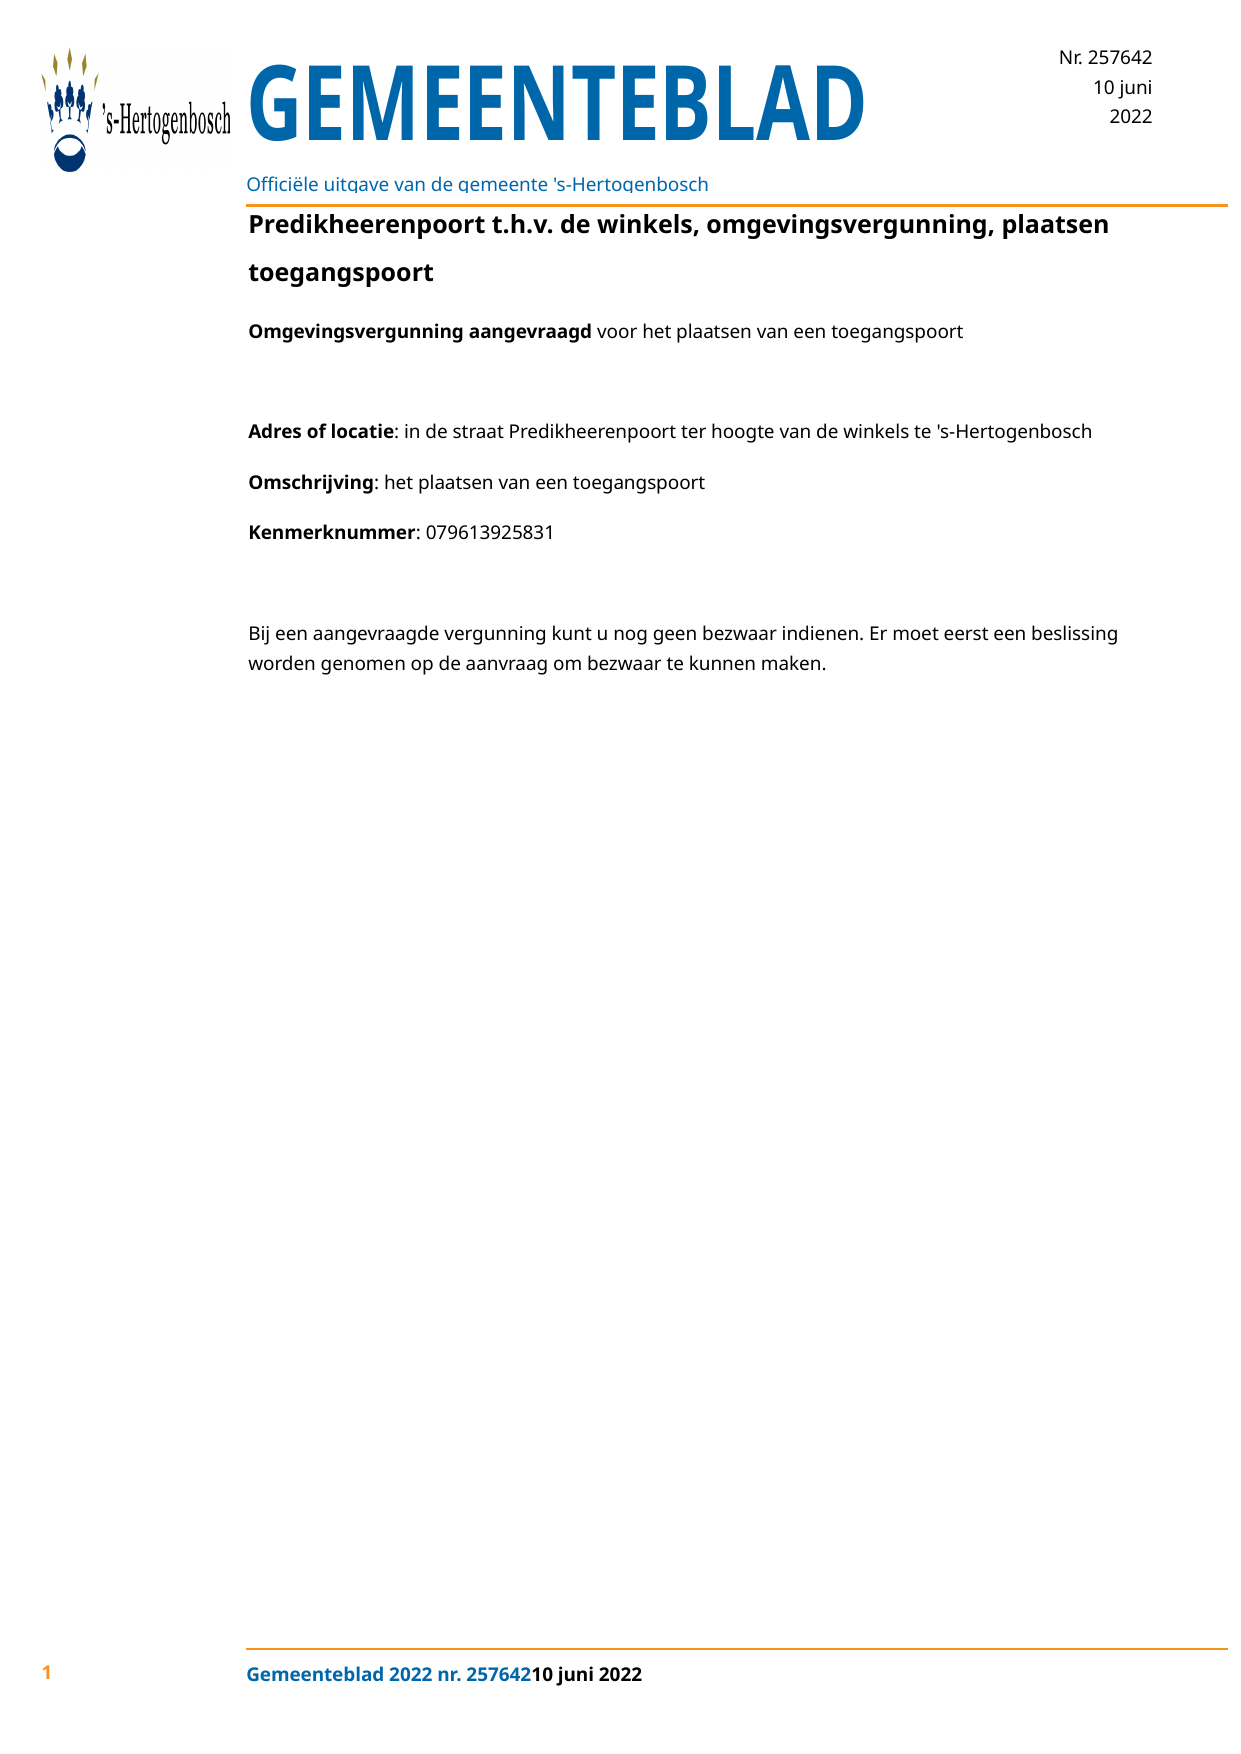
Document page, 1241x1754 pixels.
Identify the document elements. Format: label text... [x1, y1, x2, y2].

text Predikheerenpoort t.h.v. de winkels, omgevingsvergunning, plaatsen toegangspoort [248, 207, 1152, 288]
text Adres of locatie: in de straat Predikheerenpoort ter hoogte van de winkels te 's-Hertogenbosch [248, 419, 1152, 444]
text Omschrijving: het plaatsen van een toegangspoort [248, 469, 1152, 495]
picture [41, 47, 231, 172]
text Kenmerknummer: 079613925831 [248, 519, 1152, 545]
text Omgevingsvergunning aangevraagd voor het plaatsen van een toegangspoort [248, 318, 1152, 344]
text Bij een aangevraagde vergunning kunt u nog geen bezwaar indienen. Er moet eerst een beslissing worden genomen op de aanvraag om bezwaar te kunnen maken. [248, 620, 1152, 676]
